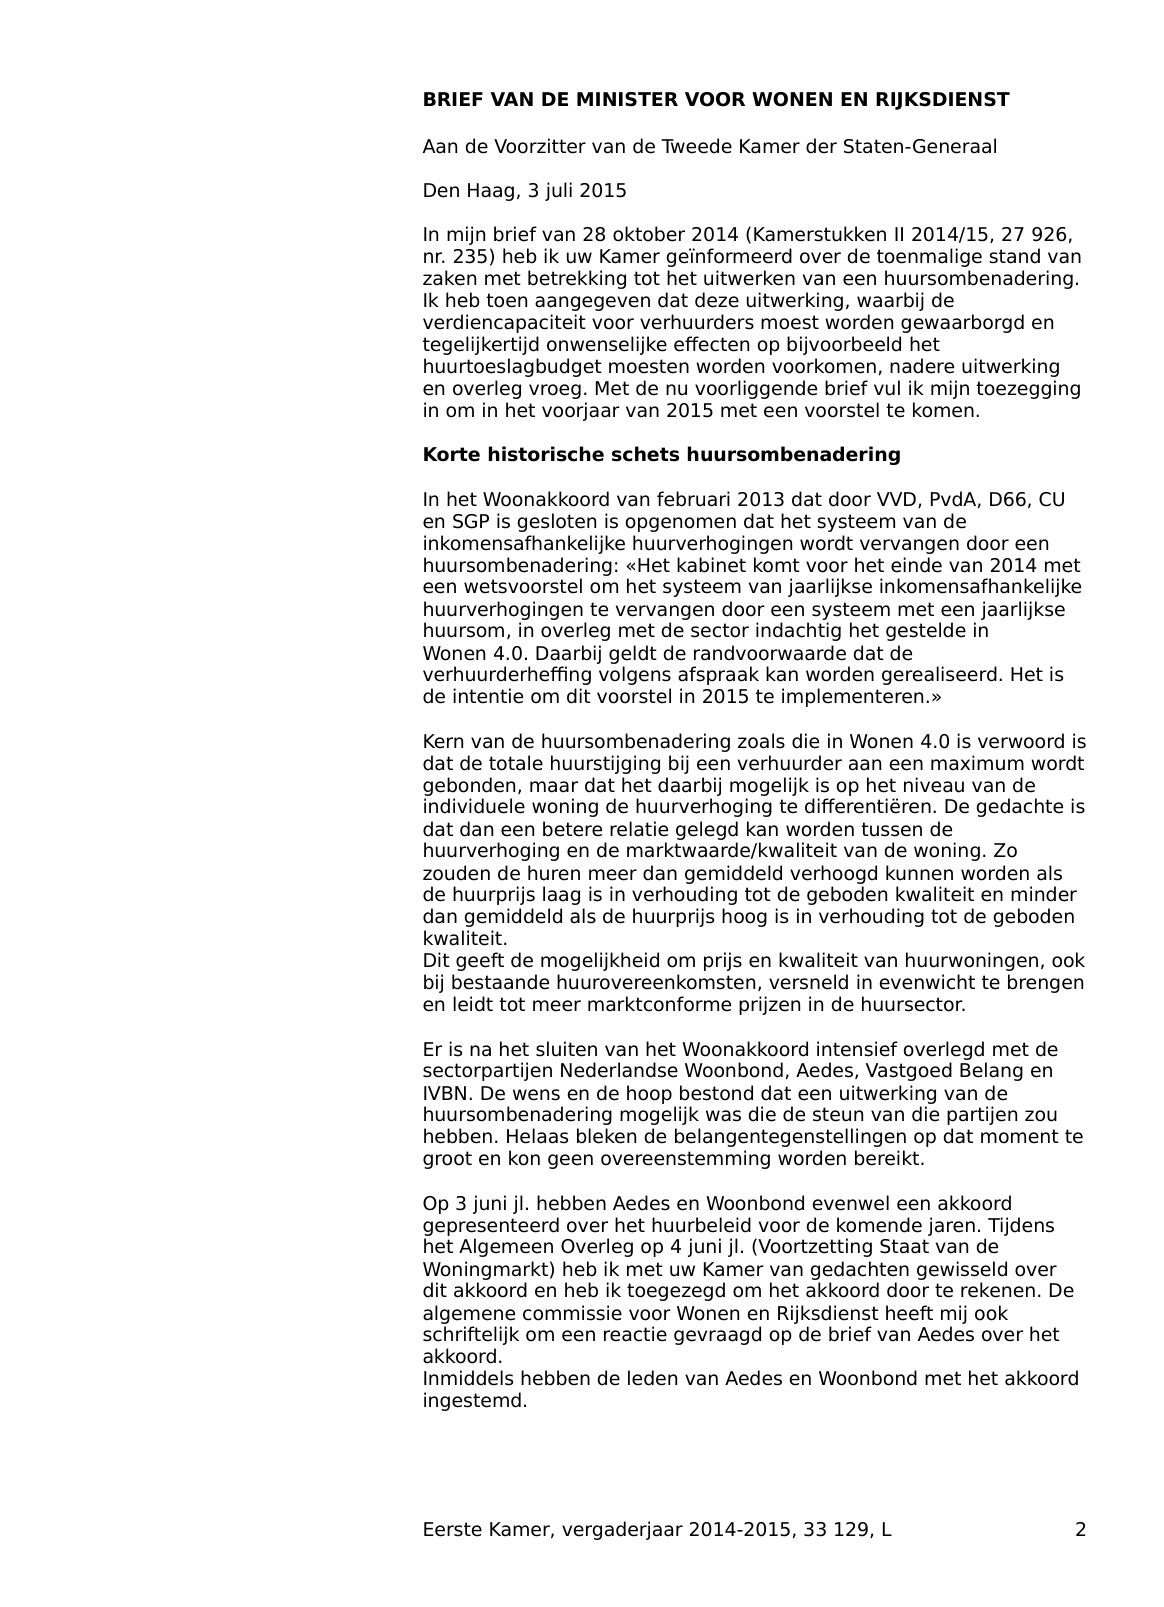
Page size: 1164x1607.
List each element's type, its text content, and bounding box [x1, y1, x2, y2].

text In mijn brief van 28 oktober 2014 (Kamerstukken II 2014/15, 27 926, nr. 235) heb ik uw Kamer geïnformeerd over de toenmalige stand van zaken met betrekking tot het uitwerken van een huursombenadering. Ik heb toen aangegeven dat deze uitwerking, waarbij de verdiencapaciteit voor verhuurders moest worden gewaarborgd en tegelijkertijd onwenselijke effecten op bijvoorbeeld het huurtoeslagbudget moesten worden voorkomen, nadere uitwerking en overleg vroeg. Met de nu voorliggende brief vul ik mijn toezegging in om in het voorjaar van 2015 met een voorstel te komen. [422, 224, 1087, 422]
subtitle BRIEF VAN DE MINISTER VOOR WONEN EN RIJKSDIENST [422, 89, 1087, 111]
text Dit geeft de mogelijkheid om prijs en kwaliteit van huurwoningen, ook bij bestaande huurovereenkomsten, versneld in evenwicht te brengen en leidt tot meer marktconforme prijzen in de huursector. [422, 950, 1087, 1016]
text Kern van de huursombenadering zoals die in Wonen 4.0 is verwoord is dat de totale huurstijging bij een verhuurder aan een maximum wordt gebonden, maar dat het daarbij mogelijk is op het niveau van de individuele woning de huurverhoging te differentiëren. De gedachte is dat dan een betere relatie gelegd kan worden tussen de huurverhoging en de marktwaarde/kwaliteit van de woning. Zo zouden de huren meer dan gemiddeld verhoogd kunnen worden als de huurprijs laag is in verhouding tot de geboden kwaliteit en minder dan gemiddeld als de huurprijs hoog is in verhouding tot de geboden kwaliteit. [422, 731, 1087, 950]
text Op 3 juni jl. hebben Aedes en Woonbond evenwel een akkoord gepresenteerd over het huurbeleid voor de komende jaren. Tijdens het Algemeen Overleg op 4 juni jl. (Voortzetting Staat van de Woningmarkt) heb ik met uw Kamer van gedachten gewisseld over dit akkoord en heb ik toegezegd om het akkoord door te rekenen. De algemene commissie voor Wonen en Rijksdienst heeft mij ook schriftelijk om een reactie gevraagd op de brief van Aedes over het akkoord. [422, 1192, 1087, 1368]
subtitle Korte historische schets huursombenadering [422, 444, 1087, 466]
text Den Haag, 3 juli 2015 [422, 180, 1087, 202]
text Inmiddels hebben de leden van Aedes en Woonbond met het akkoord ingestemd. [422, 1368, 1087, 1412]
text In het Woonakkoord van februari 2013 dat door VVD, PvdA, D66, CU en SGP is gesloten is opgenomen dat het systeem van de inkomensafhankelijke huurverhogingen wordt vervangen door een huursombenadering: «Het kabinet komt voor het einde van 2014 met een wetsvoorstel om het systeem van jaarlijkse inkomensafhankelijke huurverhogingen te vervangen door een systeem met een jaarlijkse huursom, in overleg met de sector indachtig het gestelde in Wonen 4.0. Daarbij geldt de randvoorwaarde dat de verhuurderheffing volgens afspraak kan worden gerealiseerd. Het is de intentie om dit voorstel in 2015 te implementeren.» [422, 488, 1087, 708]
text Aan de Voorzitter van de Tweede Kamer der Staten-Generaal [422, 136, 1087, 158]
text Er is na het sluiten van het Woonakkoord intensief overlegd met de sectorpartijen Nederlandse Woonbond, Aedes, Vastgoed Belang en IVBN. De wens en de hoop bestond dat een uitwerking van de huursombenadering mogelijk was die de steun van die partijen zou hebben. Helaas bleken de belangentegenstellingen op dat moment te groot en kon geen overeenstemming worden bereikt. [422, 1038, 1087, 1170]
